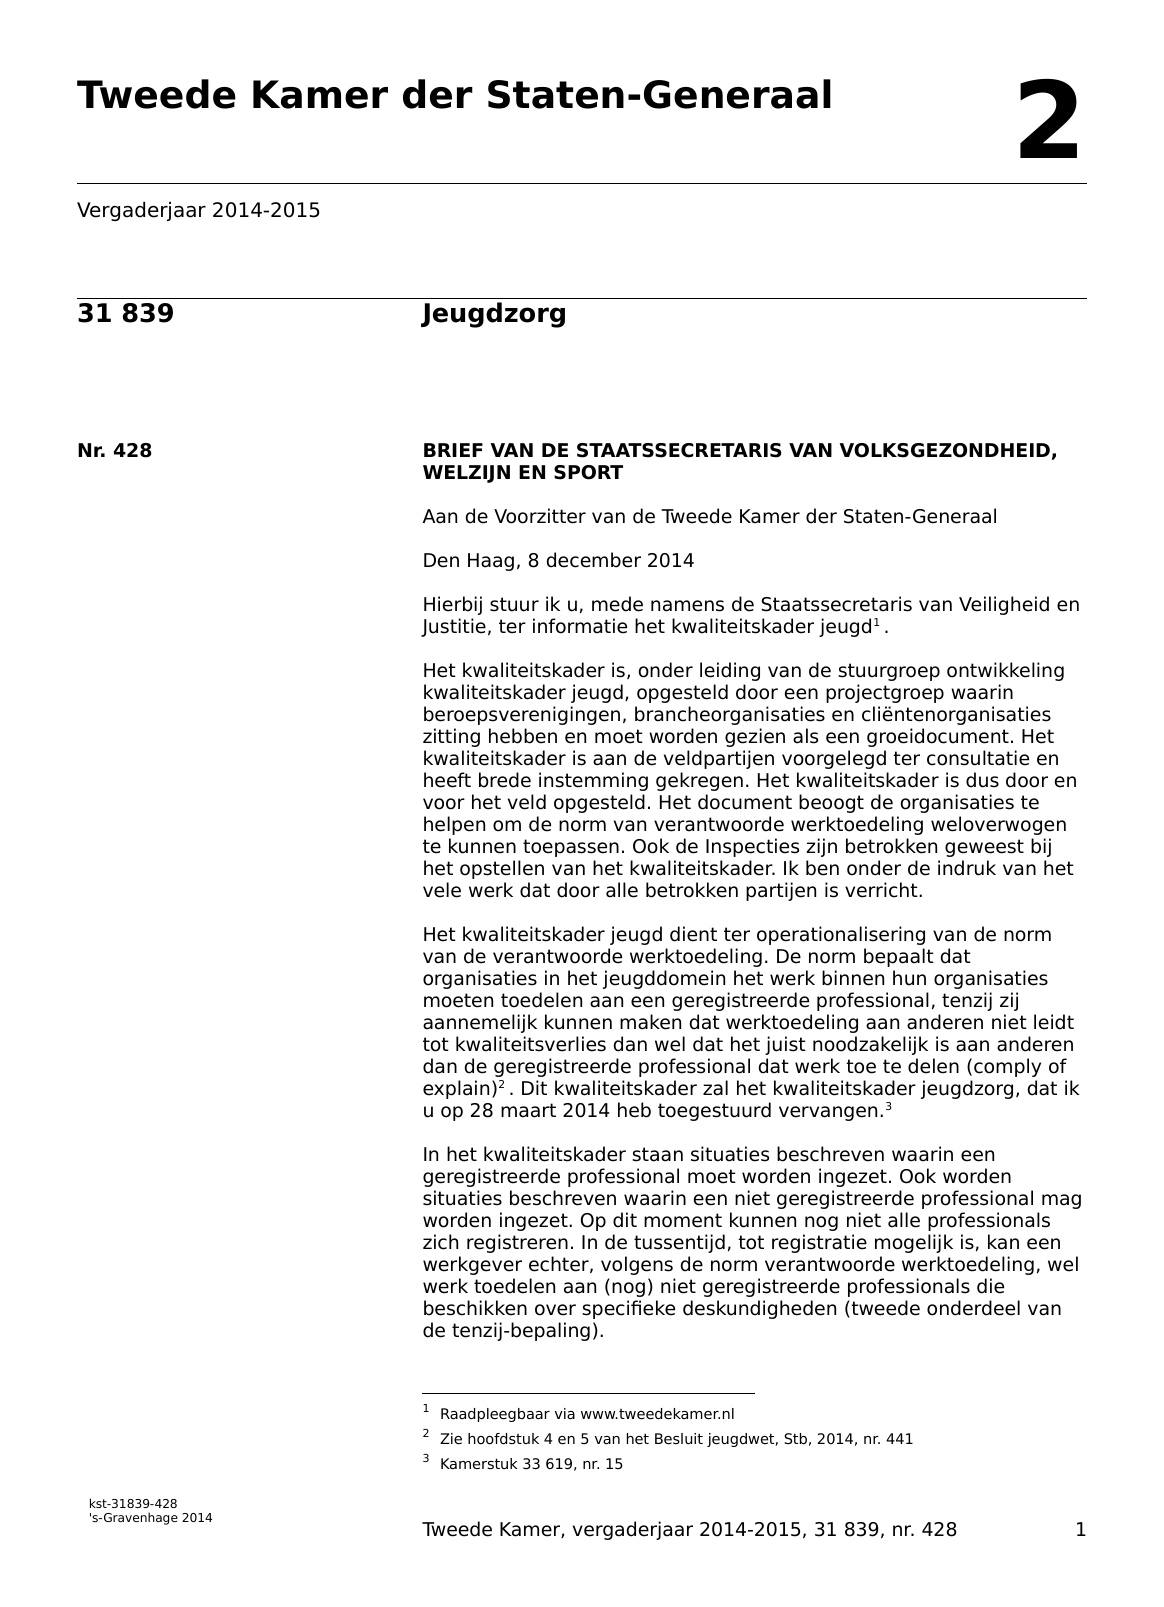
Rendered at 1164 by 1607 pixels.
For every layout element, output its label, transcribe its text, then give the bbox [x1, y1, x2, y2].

text Zie hoofdstuk 4 en 5 van het Besluit jeugdwet, Stb, 2014, nr. 441 [422, 1427, 1087, 1449]
text Raadpleegbaar via www.tweedekamer.nl [422, 1402, 1087, 1424]
text Het kwaliteitskader is, onder leiding van de stuurgroep ontwikkeling kwaliteitskader jeugd, opgesteld door een projectgroep waarin beroepsverenigingen, brancheorganisaties en cliëntenorganisaties zitting hebben en moet worden gezien als een groeidocument. Het kwaliteitskader is aan de veldpartijen voorgelegd ter consultatie en heeft brede instemming gekregen. Het kwaliteitskader is dus door en voor het veld opgesteld. Het document beoogt de organisaties te helpen om de norm van verantwoorde werktoedeling weloverwogen te kunnen toepassen. Ook de Inspecties zijn betrokken geweest bij het opstellen van het kwaliteitskader. Ik ben onder de indruk van het vele werk dat door alle betrokken partijen is verricht. [422, 660, 1087, 902]
text Aan de Voorzitter van de Tweede Kamer der Staten-Generaal [422, 506, 1087, 528]
text Het kwaliteitskader jeugd dient ter operationalisering van de norm van de verantwoorde werktoedeling. De norm bepaalt dat organisaties in het jeugddomein het werk binnen hun organisaties moeten toedelen aan een geregistreerde professional, tenzij zij aannemelijk kunnen maken dat werktoedeling aan anderen niet leidt tot kwaliteitsverlies dan wel dat het juist noodzakelijk is aan anderen dan de geregistreerde professional dat werk toe te delen (comply of explain). Dit kwaliteitskader zal het kwaliteitskader jeugdzorg, dat ik u op 28 maart 2014 heb toegestuurd vervangen. [422, 924, 1087, 1122]
subtitle Nr. 428 BRIEF VAN DE STAATSSECRETARIS VAN VOLKSGEZONDHEID, WELZIJN EN SPORT [77, 440, 1087, 484]
table_cell Vergaderjaar 2014-2015 [77, 184, 1087, 298]
table_header 2 [886, 59, 1087, 183]
text Den Haag, 8 december 2014 [422, 550, 1087, 572]
table_header Tweede Kamer der Staten-Generaal [77, 59, 886, 183]
text In het kwaliteitskader staan situaties beschreven waarin een geregistreerde professional moet worden ingezet. Ook worden situaties beschreven waarin een niet geregistreerde professional mag worden ingezet. Op dit moment kunnen nog niet alle professionals zich registreren. In de tussentijd, tot registratie mogelijk is, kan een werkgever echter, volgens de norm verantwoorde werktoedeling, wel werk toedelen aan (nog) niet geregistreerde professionals die beschikken over specifieke deskundigheden (tweede onderdeel van de tenzij-bepaling). [422, 1144, 1087, 1342]
subtitle 31 839 Jeugdzorg [77, 299, 1087, 329]
text 's-Gravenhage 2014 [88, 1511, 323, 1525]
text Hierbij stuur ik u, mede namens de Staatssecretaris van Veiligheid en Justitie, ter informatie het kwaliteitskader jeugd. [422, 594, 1087, 638]
text Kamerstuk 33 619, nr. 15 [422, 1452, 1087, 1474]
text kst-31839-428 [88, 1497, 323, 1511]
